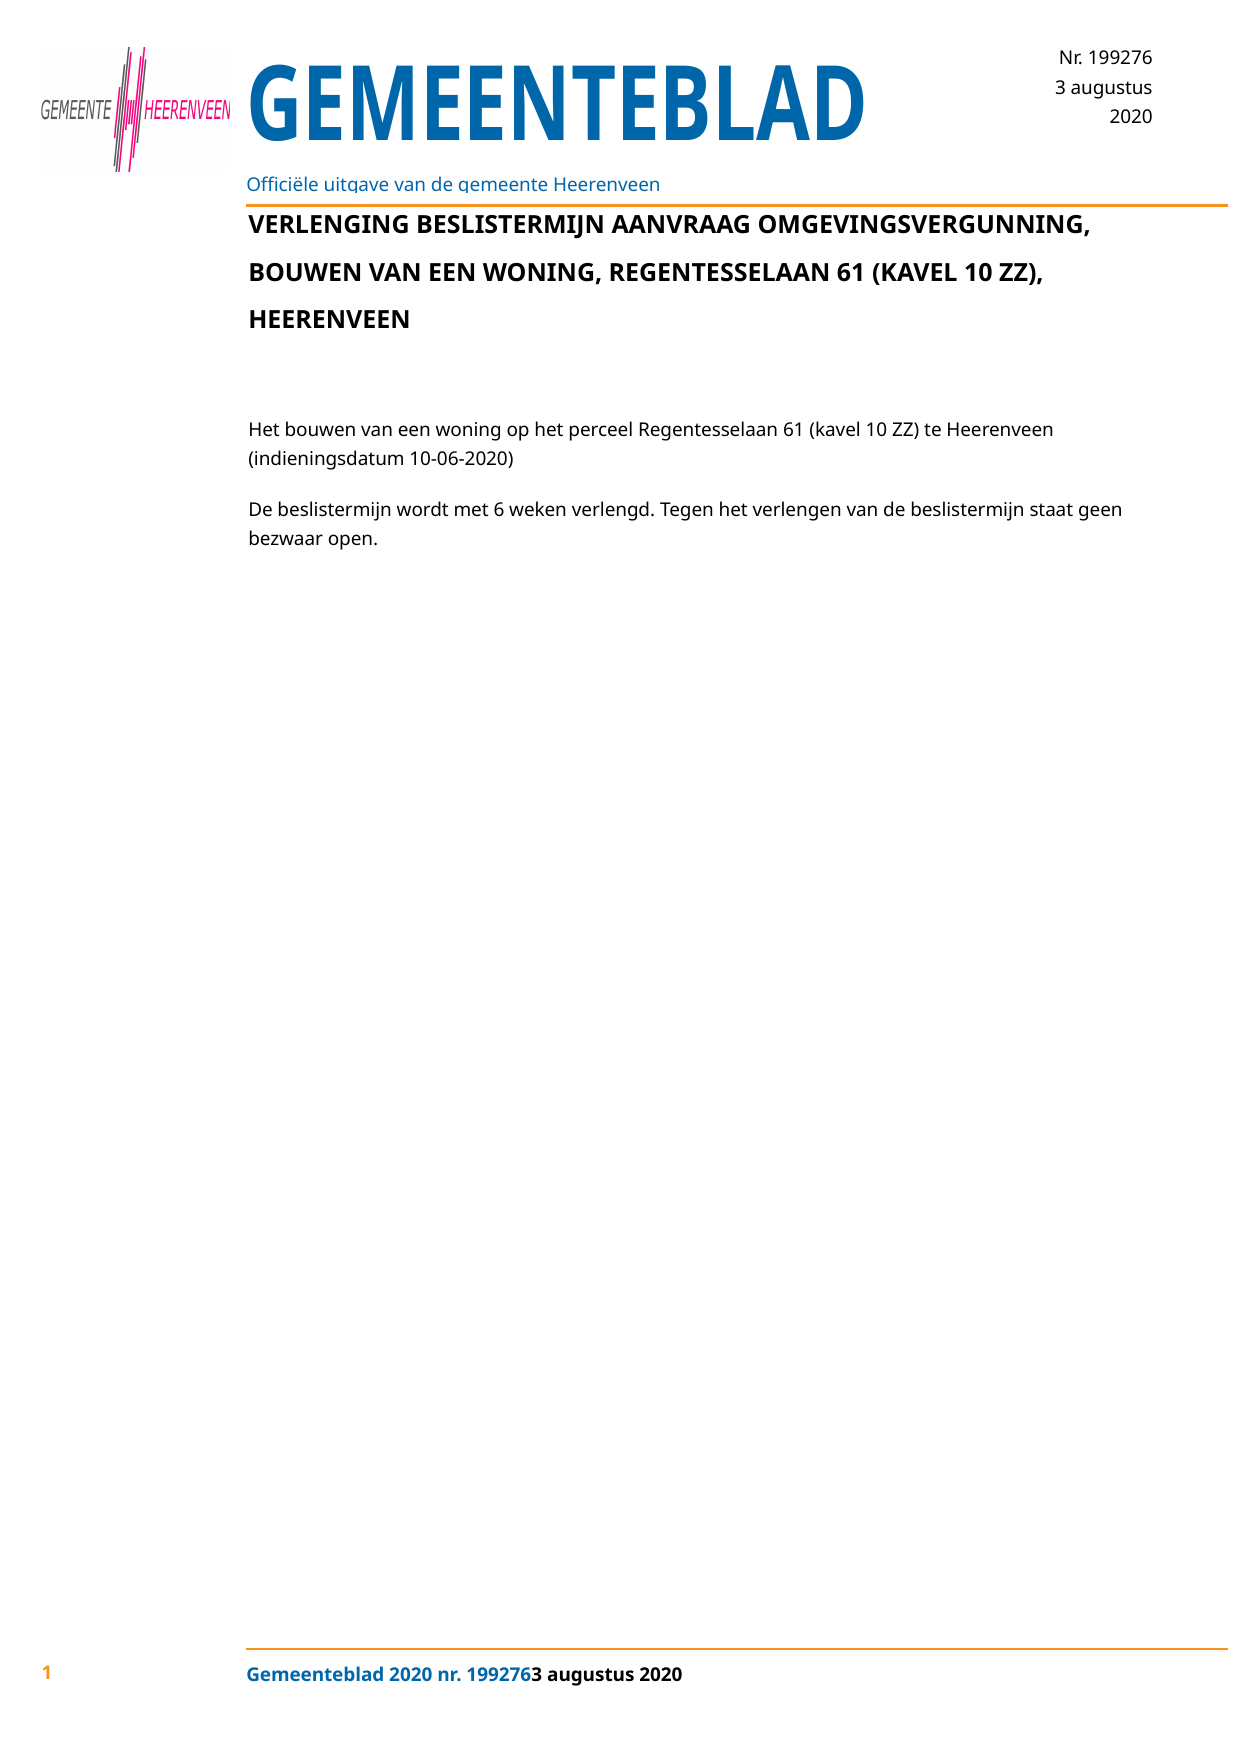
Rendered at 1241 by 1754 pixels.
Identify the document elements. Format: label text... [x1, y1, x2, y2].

picture [41, 47, 231, 172]
text VERLENGING BESLISTERMIJN AANVRAAG OMGEVINGSVERGUNNING, BOUWEN VAN EEN WONING, REGENTESSELAAN 61 (KAVEL 10 ZZ), HEERENVEEN [248, 207, 1152, 336]
text De beslistermijn wordt met 6 weken verlengd. Tegen het verlengen van de beslistermijn staat geen bezwaar open. [248, 496, 1152, 551]
text Het bouwen van een woning op het perceel Regentesselaan 61 (kavel 10 ZZ) te Heerenveen (indieningsdatum 10-06-2020) [248, 416, 1152, 471]
